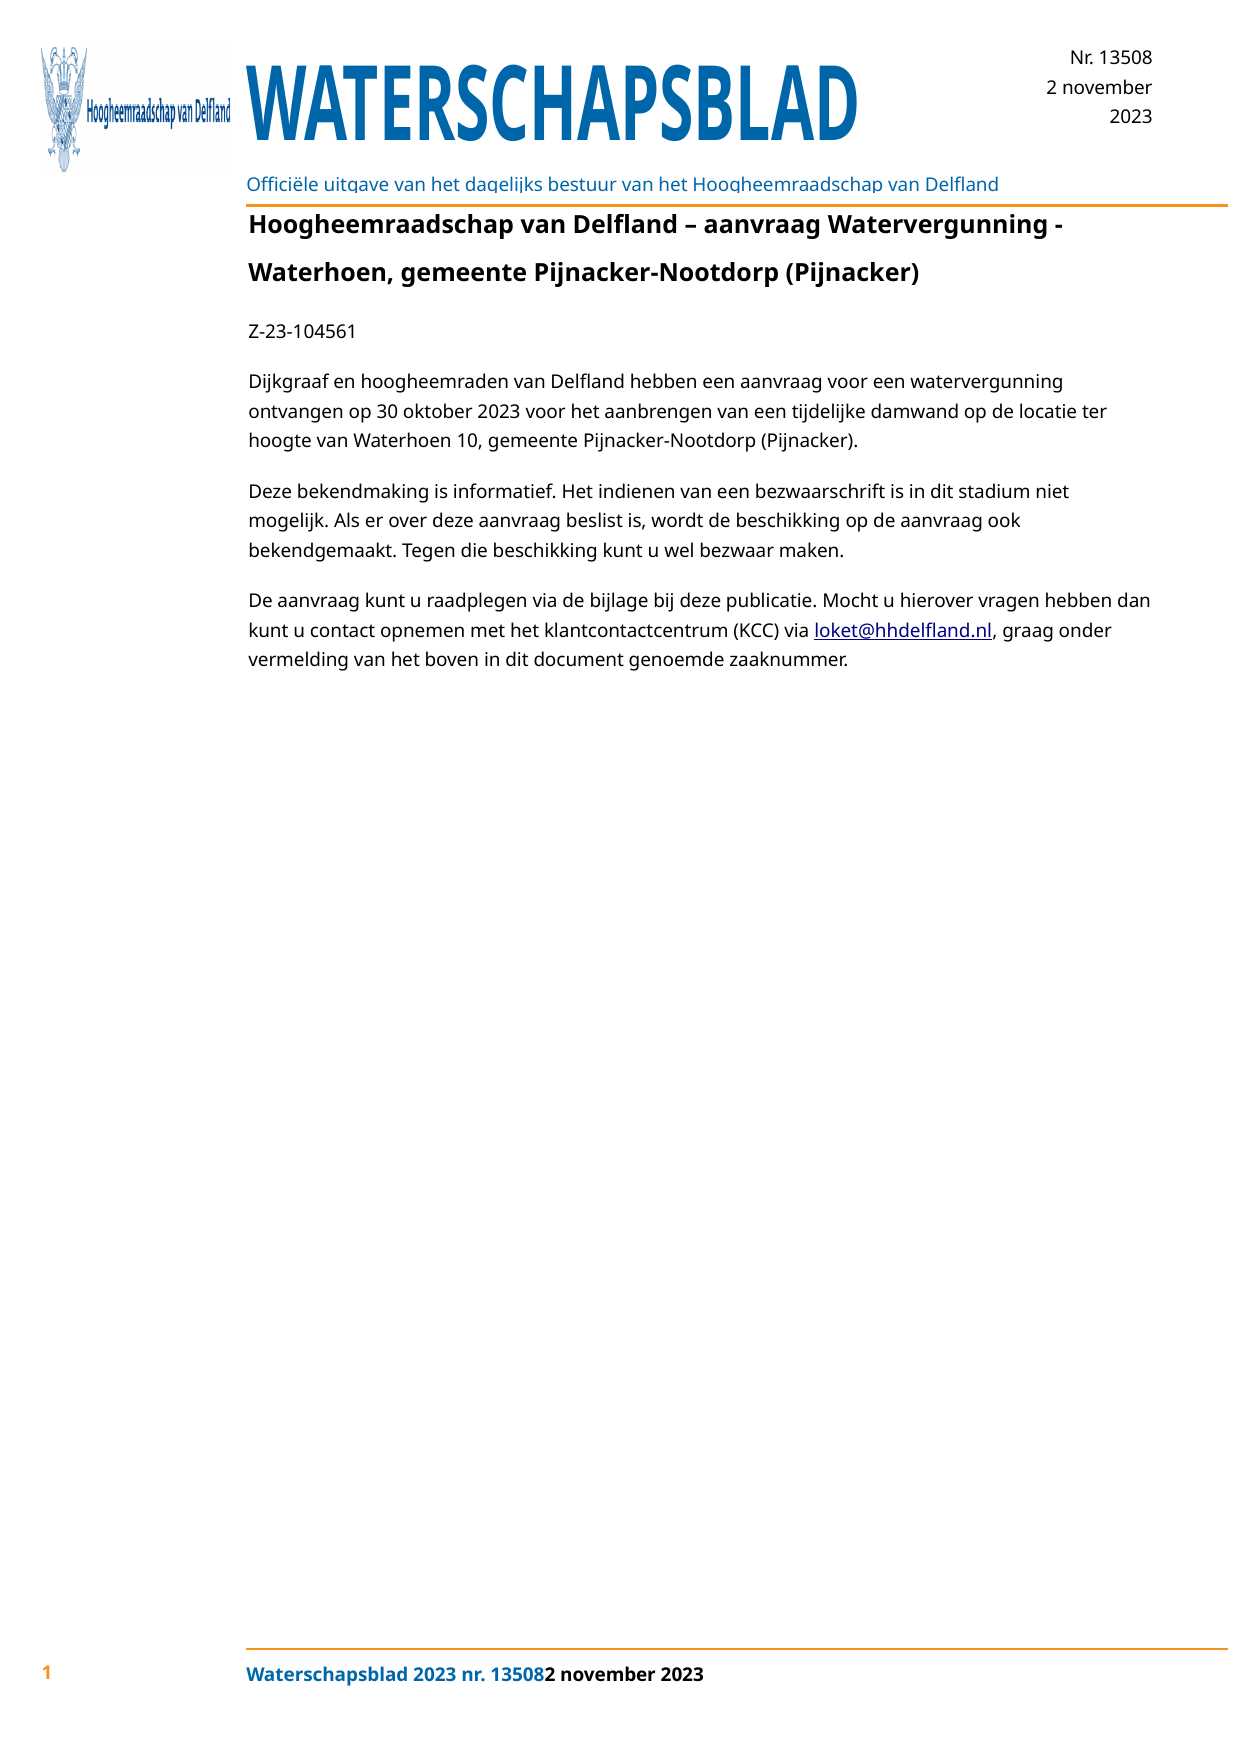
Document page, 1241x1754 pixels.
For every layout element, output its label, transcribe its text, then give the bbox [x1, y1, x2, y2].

text De aanvraag kunt u raadplegen via de bijlage bij deze publicatie. Mocht u hierover vragen hebben dan kunt u contact opnemen met het klantcontactcentrum (KCC) via loket@hhdelfland.nl, graag onder vermelding van het boven in dit document genoemde zaaknummer. [248, 587, 1152, 672]
text Z-23-104561 [248, 318, 1152, 344]
text Hoogheemraadschap van Delfland – aanvraag Watervergunning - Waterhoen, gemeente Pijnacker-Nootdorp (Pijnacker) [248, 207, 1152, 288]
text Deze bekendmaking is informatief. Het indienen van een bezwaarschrift is in dit stadium niet mogelijk. Als er over deze aanvraag beslist is, wordt de beschikking op de aanvraag ook bekendgemaakt. Tegen die beschikking kunt u wel bezwaar maken. [248, 478, 1152, 563]
text Dijkgraaf en hoogheemraden van Delfland hebben een aanvraag voor een watervergunning ontvangen op 30 oktober 2023 voor het aanbrengen van een tijdelijke damwand op de locatie ter hoogte van Waterhoen 10, gemeente Pijnacker-Nootdorp (Pijnacker). [248, 368, 1152, 453]
picture [41, 47, 231, 172]
